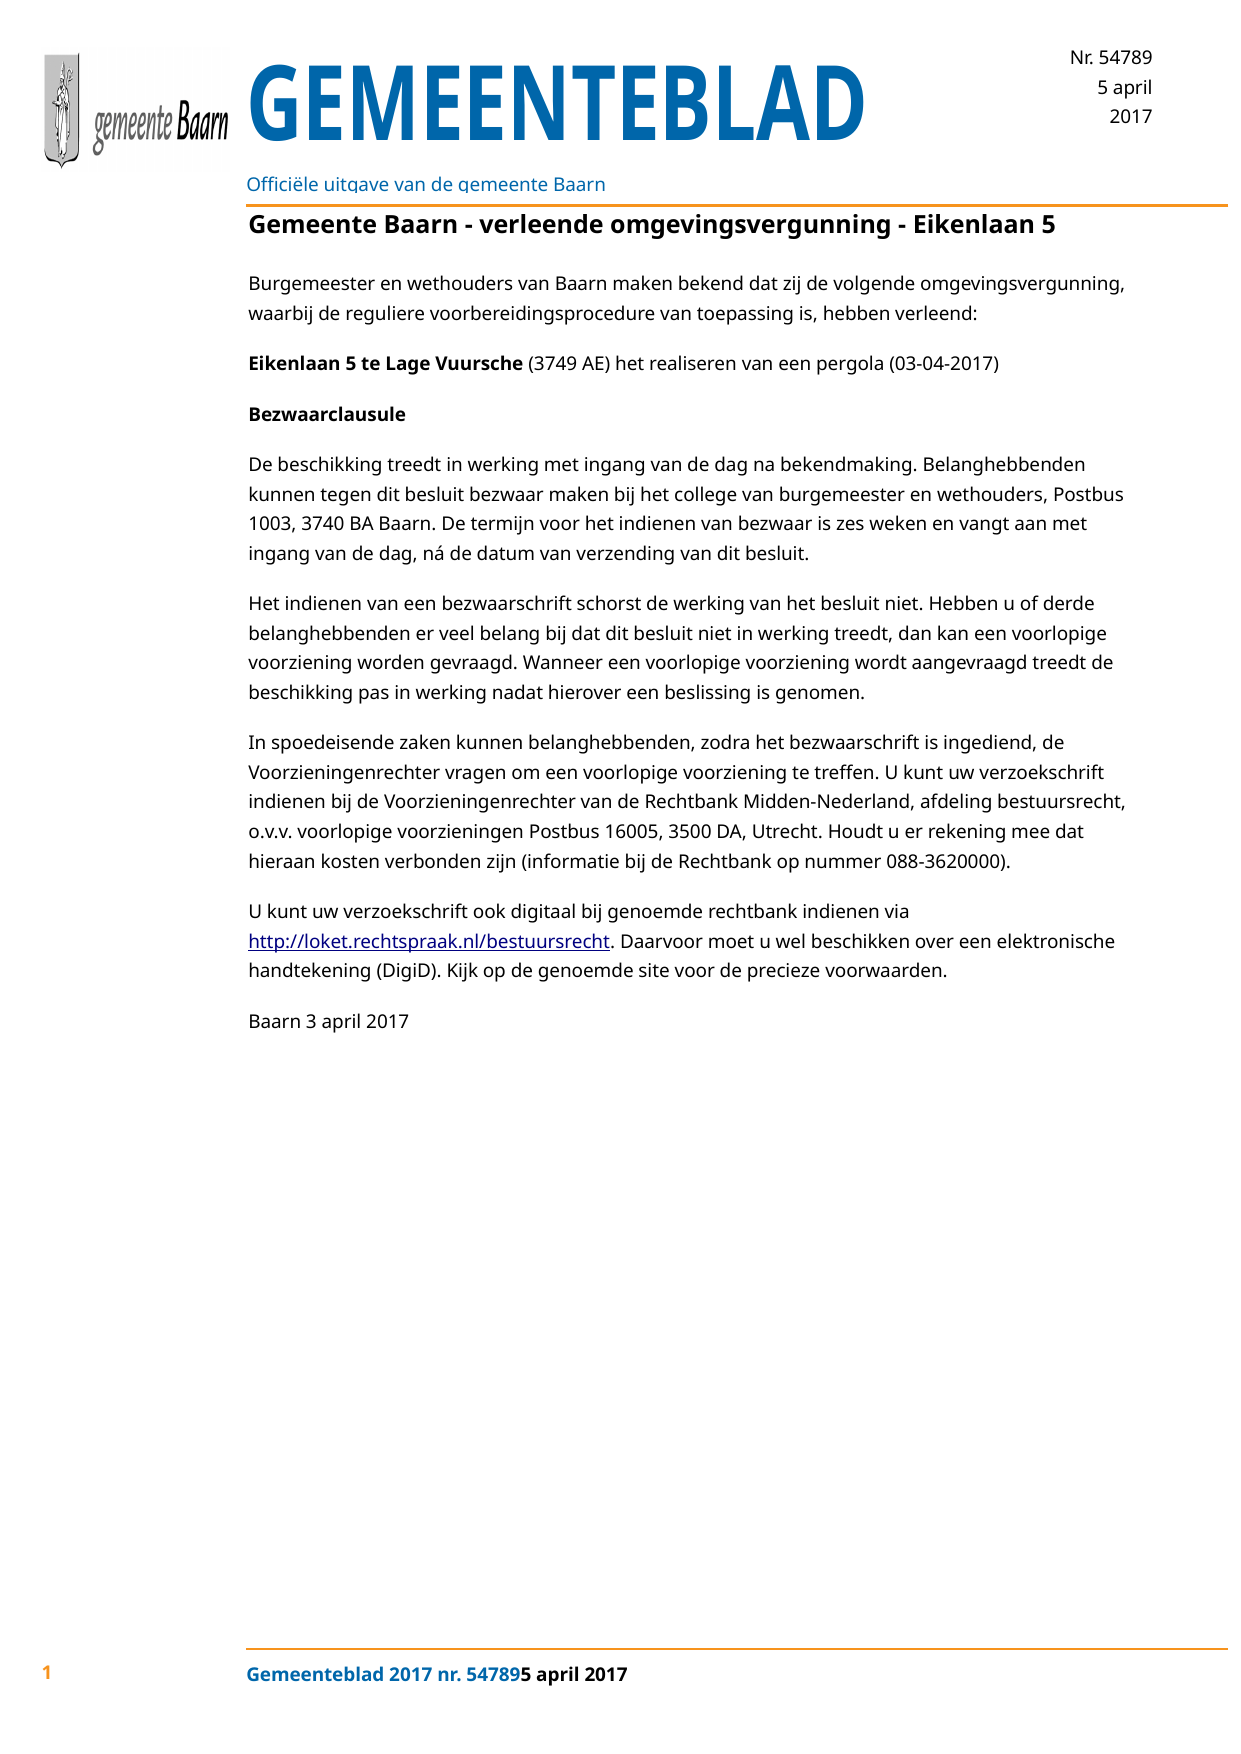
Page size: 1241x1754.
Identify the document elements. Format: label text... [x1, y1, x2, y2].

picture [41, 47, 231, 172]
text Het indienen van een bezwaarschrift schorst de werking van het besluit niet. Hebben u of derde belanghebbenden er veel belang bij dat dit besluit niet in werking treedt, dan kan een voorlopige voorziening worden gevraagd. Wanneer een voorlopige voorziening wordt aangevraagd treedt de beschikking pas in werking nadat hierover een beslissing is genomen. [248, 590, 1152, 705]
text Burgemeester en wethouders van Baarn maken bekend dat zij de volgende omgevingsvergunning, waarbij de reguliere voorbereidingsprocedure van toepassing is, hebben verleend: [248, 270, 1152, 326]
text Gemeente Baarn - verleende omgevingsvergunning - Eikenlaan 5 [248, 207, 1152, 241]
text Bezwaarclausule [248, 401, 1152, 426]
text In spoedeisende zaken kunnen belanghebbenden, zodra het bezwaarschrift is ingediend, de Voorzieningenrechter vragen om een voorlopige voorziening te treffen. U kunt uw verzoekschrift indienen bij de Voorzieningenrechter van de Rechtbank Midden-Nederland, afdeling bestuursrecht, o.v.v. voorlopige voorzieningen Postbus 16005, 3500 DA, Utrecht. Houdt u er rekening mee dat hieraan kosten verbonden zijn (informatie bij de Rechtbank op nummer 088-3620000). [248, 729, 1152, 873]
text U kunt uw verzoekschrift ook digitaal bij genoemde rechtbank indienen via http://loket.rechtspraak.nl/bestuursrecht. Daarvoor moet u wel beschikken over een elektronische handtekening (DigiD). Kijk op de genoemde site voor de precieze voorwaarden. [248, 898, 1152, 983]
text De beschikking treedt in werking met ingang van de dag na bekendmaking. Belanghebbenden kunnen tegen dit besluit bezwaar maken bij het college van burgemeester en wethouders, Postbus 1003, 3740 BA Baarn. De termijn voor het indienen van bezwaar is zes weken en vangt aan met ingang van de dag, ná de datum van verzending van dit besluit. [248, 451, 1152, 566]
text Baarn 3 april 2017 [248, 1008, 1152, 1033]
text Eikenlaan 5 te Lage Vuursche (3749 AE) het realiseren van een pergola (03-04-2017) [248, 350, 1152, 376]
